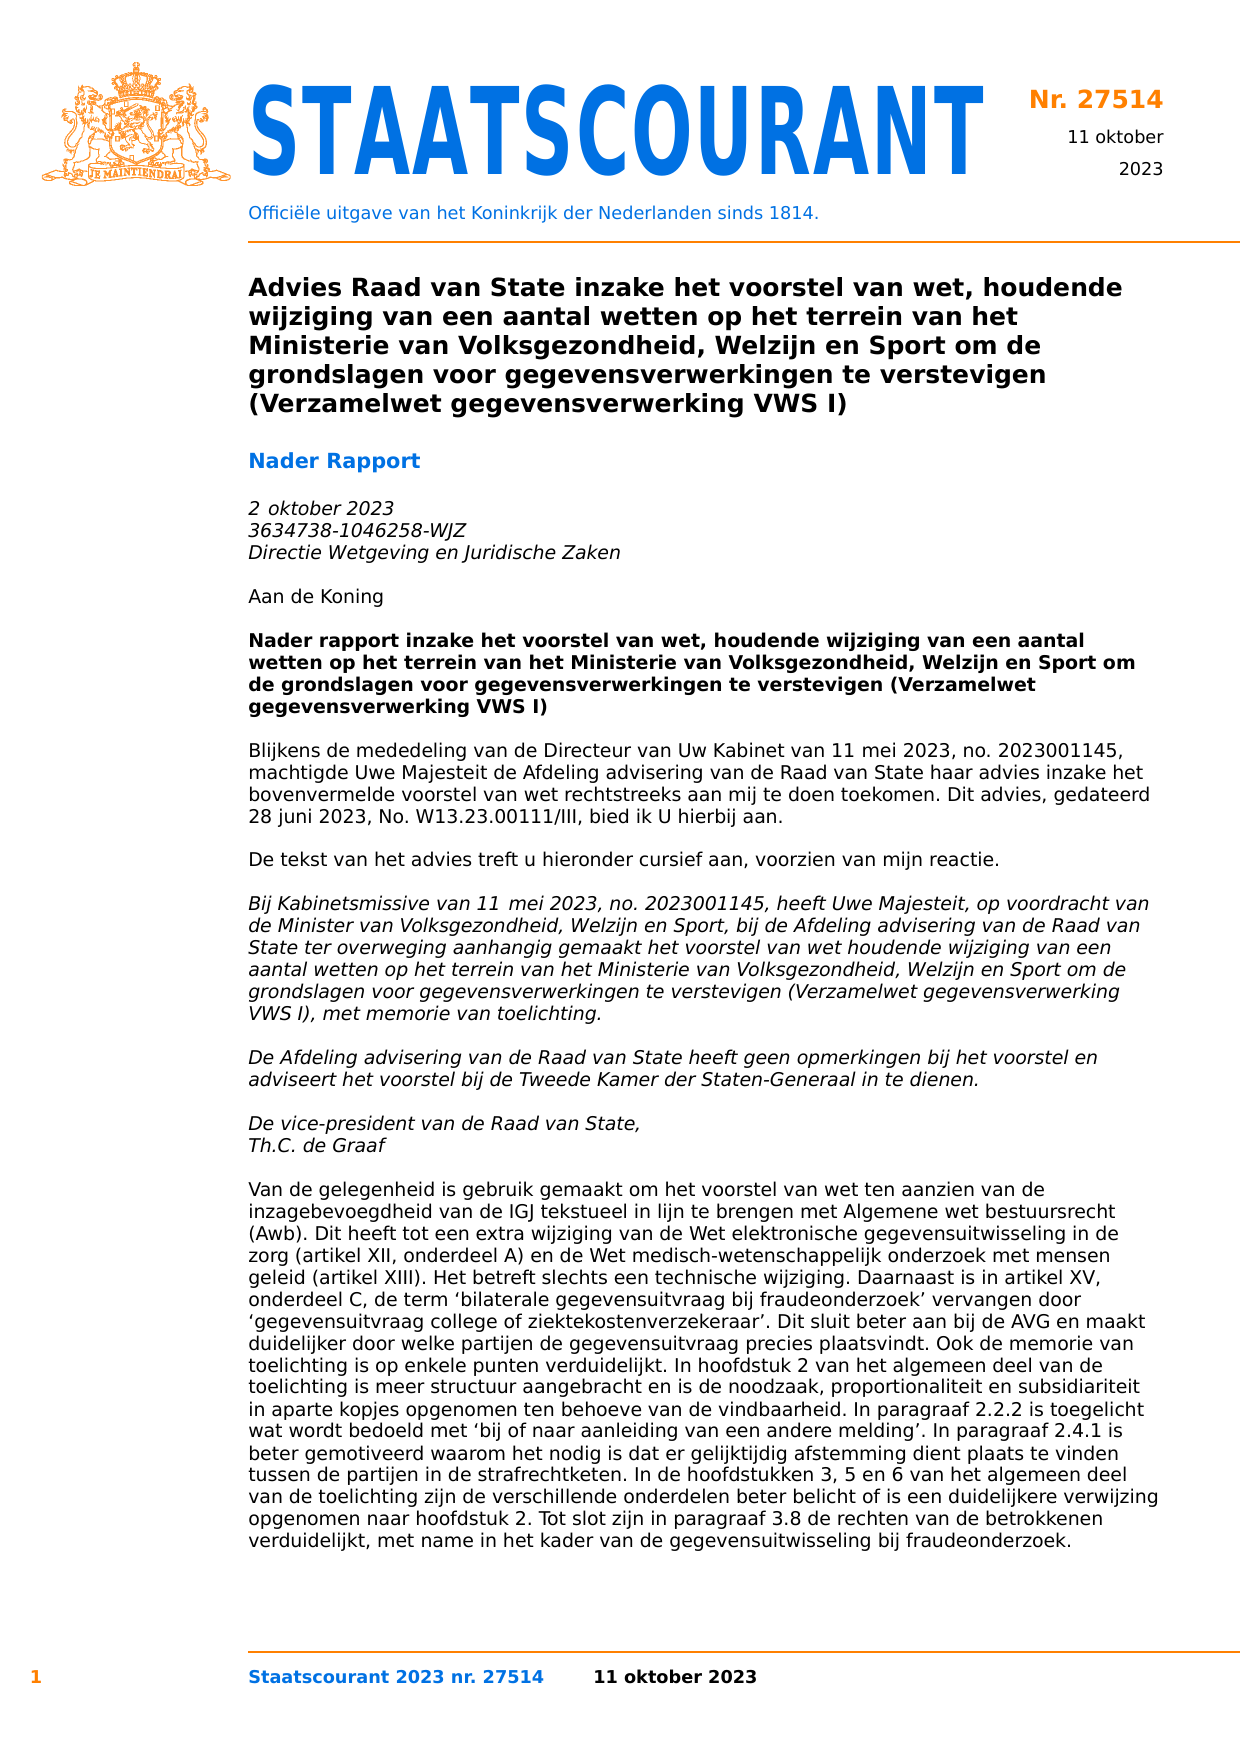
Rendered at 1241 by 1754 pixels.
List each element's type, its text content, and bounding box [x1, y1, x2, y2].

text De vice-president van de Raad van State, [248, 1113, 1163, 1135]
table_header STAATSCOURANT [248, 62, 998, 203]
table_header [25, 62, 248, 241]
subtitle Nader Rapport [248, 449, 1163, 473]
picture [41, 62, 231, 186]
text Directie Wetgeving en Juridische Zaken [248, 542, 1163, 564]
text 2 oktober 2023 [248, 498, 1163, 520]
subtitle Advies Raad van State inzake het voorstel van wet, houdende wijziging van een aantal wetten op het terrein van het Ministerie van Volksgezondheid, Welzijn en Sport om de grondslagen voor gegevensverwerkingen te verstevigen (Verzamelwet gegevensverwerking VWS I) [248, 273, 1163, 419]
text Aan de Koning [248, 586, 1163, 608]
text Nader rapport inzake het voorstel van wet, houdende wijziging van een aantal wetten op het terrein van het Ministerie van Volksgezondheid, Welzijn en Sport om de grondslagen voor gegevensverwerkingen te verstevigen (Verzamelwet gegevensverwerking VWS I) [248, 630, 1163, 718]
text Blijkens de mededeling van de Directeur van Uw Kabinet van 11 mei 2023, no. 2023001145, machtigde Uwe Majesteit de Afdeling advisering van de Raad van State haar advies inzake het bovenvermelde voorstel van wet rechtstreeks aan mij te doen toekomen. Dit advies, gedateerd 28 juni 2023, No. W13.23.00111/III, bied ik U hierbij aan. [248, 739, 1163, 827]
text 3634738-1046258-WJZ [248, 520, 1163, 542]
text De Afdeling advisering van de Raad van State heeft geen opmerkingen bij het voorstel en adviseert het voorstel bij de Tweede Kamer der Staten-Generaal in te dienen. [248, 1047, 1163, 1091]
text Bij Kabinetsmissive van 11 mei 2023, no. 2023001145, heeft Uwe Majesteit, op voordracht van de Minister van Volksgezondheid, Welzijn en Sport, bij de Afdeling advisering van de Raad van State ter overweging aanhangig gemaakt het voorstel van wet houdende wijziging van een aantal wetten op het terrein van het Ministerie van Volksgezondheid, Welzijn en Sport om de grondslagen voor gegevensverwerkingen te verstevigen (Verzamelwet gegevensverwerking VWS I), met memorie van toelichting. [248, 893, 1163, 1025]
table_cell Officiële uitgave van het Koninkrijk der Nederlanden sinds 1814. [248, 203, 1240, 241]
text Van de gelegenheid is gebruik gemaakt om het voorstel van wet ten aanzien van de inzagebevoegdheid van de IGJ tekstueel in lijn te brengen met Algemene wet bestuursrecht (Awb). Dit heeft tot een extra wijziging van de Wet elektronische gegevensuitwisseling in de zorg (artikel XII, onderdeel A) en de Wet medisch-wetenschappelijk onderzoek met mensen geleid (artikel XIII). Het betreft slechts een technische wijziging. Daarnaast is in artikel XV, onderdeel C, de term ‘bilaterale gegevensuitvraag bij fraudeonderzoek’ vervangen door ‘gegevensuitvraag college of ziektekostenverzekeraar’. Dit sluit beter aan bij de AVG en maakt duidelijker door welke partijen de gegevensuitvraag precies plaatsvindt. Ook de memorie van toelichting is op enkele punten verduidelijkt. In hoofdstuk 2 van het algemeen deel van de toelichting is meer structuur aangebracht en is de noodzaak, proportionaliteit en subsidiariteit in aparte kopjes opgenomen ten behoeve van de vindbaarheid. In paragraaf 2.2.2 is toegelicht wat wordt bedoeld met ‘bij of naar aanleiding van een andere melding’. In paragraaf 2.4.1 is beter gemotiveerd waarom het nodig is dat er gelijktijdig afstemming dient plaats te vinden tussen de partijen in de strafrechtketen. In de hoofdstukken 3, 5 en 6 van het algemeen deel van de toelichting zijn de verschillende onderdelen beter belicht of is een duidelijkere verwijzing opgenomen naar hoofdstuk 2. Tot slot zijn in paragraaf 3.8 de rechten van de betrokkenen verduidelijkt, met name in het kader van de gegevensuitwisseling bij fraudeonderzoek. [248, 1179, 1163, 1552]
table_cell 11 oktober [998, 121, 1240, 153]
table_cell 2023 [998, 153, 1240, 203]
text De tekst van het advies treft u hieronder cursief aan, voorzien van mijn reactie. [248, 849, 1163, 871]
text Th.C. de Graaf [248, 1135, 1163, 1157]
table_header Nr. 27514 [998, 62, 1240, 121]
